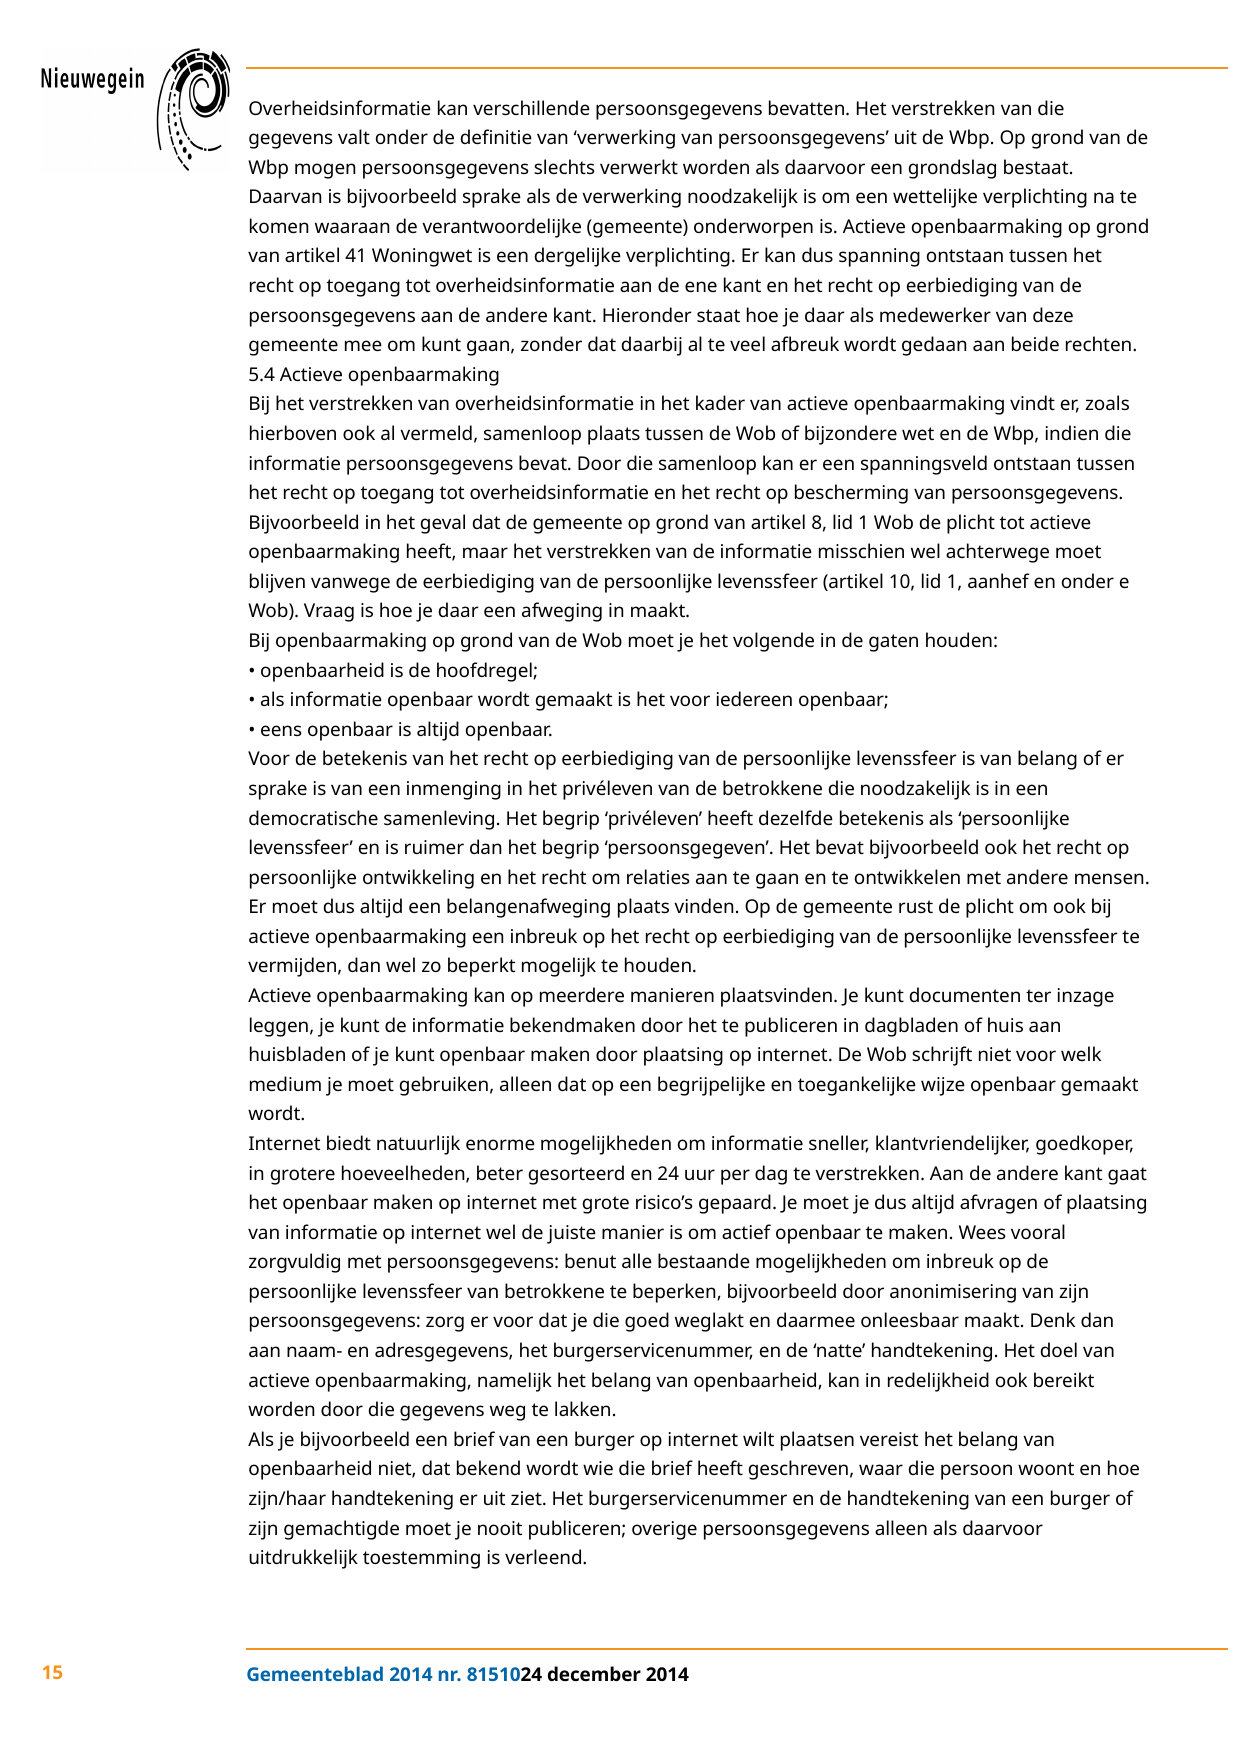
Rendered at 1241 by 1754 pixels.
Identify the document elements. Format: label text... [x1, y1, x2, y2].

text 5.4 Actieve openbaarmaking [248, 361, 1152, 387]
text • eens openbaar is altijd openbaar. [248, 716, 1152, 742]
text Als je bijvoorbeeld een brief van een burger op internet wilt plaatsen vereist het belang van openbaarheid niet, dat bekend wordt wie die brief heeft geschreven, waar die persoon woont en hoe zijn/haar handtekening er uit ziet. Het burgerservicenummer en de handtekening van een burger of zijn gemachtigde moet je nooit publiceren; overige persoonsgegevens alleen als daarvoor uitdrukkelijk toestemming is verleend. [248, 1426, 1152, 1570]
text Voor de betekenis van het recht op eerbiediging van de persoonlijke levenssfeer is van belang of er sprake is van een inmenging in het privéleven van de betrokkene die noodzakelijk is in een democratische samenleving. Het begrip ‘privéleven’ heeft dezelfde betekenis als ‘persoonlijke levenssfeer’ en is ruimer dan het begrip ‘persoonsgegeven’. Het bevat bijvoorbeeld ook het recht op persoonlijke ontwikkeling en het recht om relaties aan te gaan en te ontwikkelen met andere mensen. Er moet dus altijd een belangenafweging plaats vinden. Op de gemeente rust de plicht om ook bij actieve openbaarmaking een inbreuk op het recht op eerbiediging van de persoonlijke levenssfeer te vermijden, dan wel zo beperkt mogelijk te houden. [248, 746, 1152, 978]
text Bij het verstrekken van overheidsinformatie in het kader van actieve openbaarmaking vindt er, zoals hierboven ook al vermeld, samenloop plaats tussen de Wob of bijzondere wet en de Wbp, indien die informatie persoonsgegevens bevat. Door die samenloop kan er een spanningsveld ontstaan tussen het recht op toegang tot overheidsinformatie en het recht op bescherming van persoonsgegevens. Bijvoorbeeld in het geval dat de gemeente op grond van artikel 8, lid 1 Wob de plicht tot actieve openbaarmaking heeft, maar het verstrekken van de informatie misschien wel achterwege moet blijven vanwege de eerbiediging van de persoonlijke levenssfeer (artikel 10, lid 1, aanhef en onder e Wob). Vraag is hoe je daar een afweging in maakt. [248, 391, 1152, 623]
text Internet biedt natuurlijk enorme mogelijkheden om informatie sneller, klantvriendelijker, goedkoper, in grotere hoeveelheden, beter gesorteerd en 24 uur per dag te verstrekken. Aan de andere kant gaat het openbaar maken op internet met grote risico’s gepaard. Je moet je dus altijd afvragen of plaatsing van informatie op internet wel de juiste manier is om actief openbaar te maken. Wees vooral zorgvuldig met persoonsgegevens: benut alle bestaande mogelijkheden om inbreuk op de persoonlijke levenssfeer van betrokkene te beperken, bijvoorbeeld door anonimisering van zijn persoonsgegevens: zorg er voor dat je die goed weglakt en daarmee onleesbaar maakt. Denk dan aan naam- en adresgegevens, het burgerservicenummer, en de ‘natte’ handtekening. Het doel van actieve openbaarmaking, namelijk het belang van openbaarheid, kan in redelijkheid ook bereikt worden door die gegevens weg te lakken. [248, 1130, 1152, 1422]
picture [41, 47, 231, 172]
text • openbaarheid is de hoofdregel; [248, 657, 1152, 683]
text Actieve openbaarmaking kan op meerdere manieren plaatsvinden. Je kunt documenten ter inzage leggen, je kunt de informatie bekendmaken door het te publiceren in dagbladen of huis aan huisbladen of je kunt openbaar maken door plaatsing op internet. De Wob schrijft niet voor welk medium je moet gebruiken, alleen dat op een begrijpelijke en toegankelijke wijze openbaar gemaakt wordt. [248, 982, 1152, 1126]
text Overheidsinformatie kan verschillende persoonsgegevens bevatten. Het verstrekken van die gegevens valt onder de definitie van ‘verwerking van persoonsgegevens’ uit de Wbp. Op grond van de Wbp mogen persoonsgegevens slechts verwerkt worden als daarvoor een grondslag bestaat. Daarvan is bijvoorbeeld sprake als de verwerking noodzakelijk is om een wettelijke verplichting na te komen waaraan de verantwoordelijke (gemeente) onderworpen is. Actieve openbaarmaking op grond van artikel 41 Woningwet is een dergelijke verplichting. Er kan dus spanning ontstaan tussen het recht op toegang tot overheidsinformatie aan de ene kant en het recht op eerbiediging van de persoonsgegevens aan de andere kant. Hieronder staat hoe je daar als medewerker van deze gemeente mee om kunt gaan, zonder dat daarbij al te veel afbreuk wordt gedaan aan beide rechten. [248, 95, 1152, 357]
text • als informatie openbaar wordt gemaakt is het voor iedereen openbaar; [248, 686, 1152, 712]
text Bij openbaarmaking op grond van de Wob moet je het volgende in de gaten houden: [248, 627, 1152, 653]
